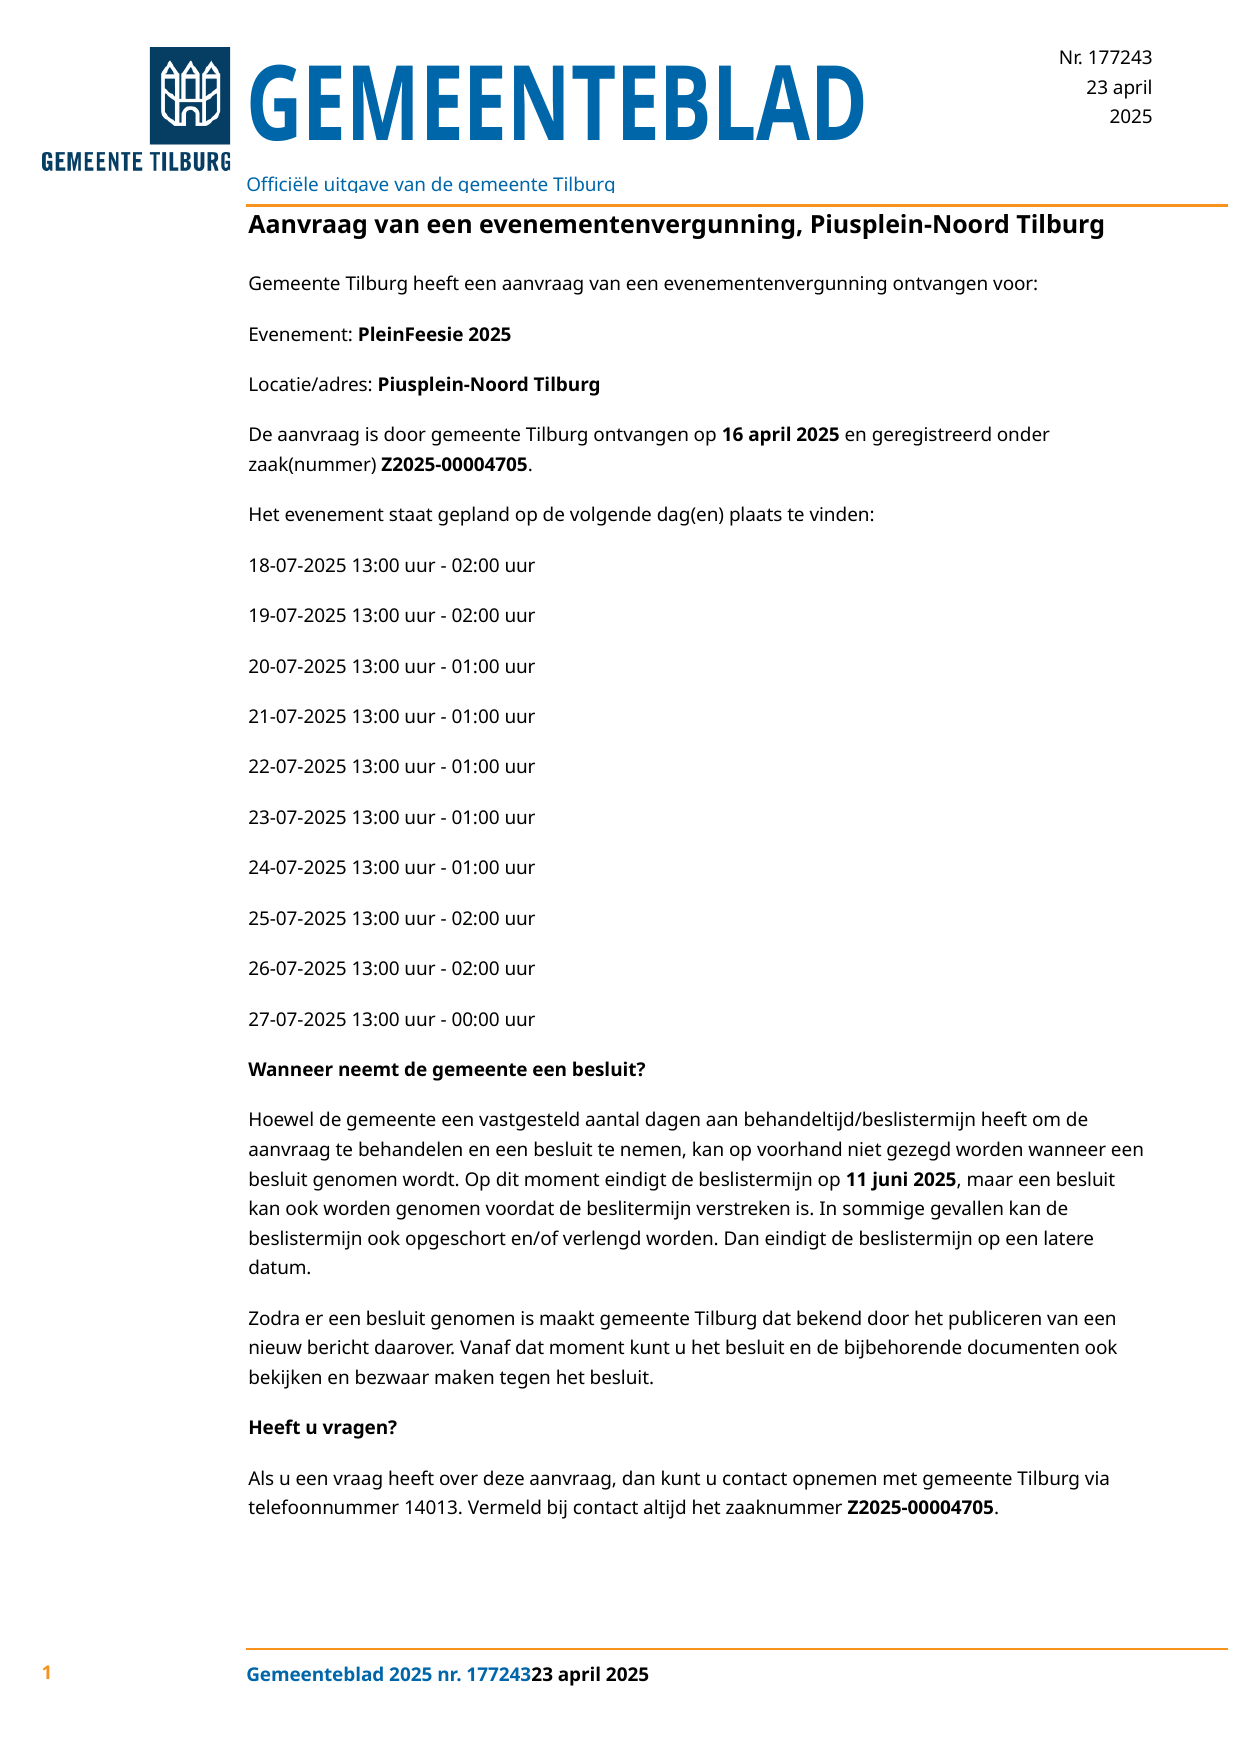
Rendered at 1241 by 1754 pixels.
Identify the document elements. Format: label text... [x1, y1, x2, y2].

text 23-07-2025 13:00 uur - 01:00 uur [248, 804, 1152, 830]
text 22-07-2025 13:00 uur - 01:00 uur [248, 754, 1152, 779]
picture [41, 47, 231, 172]
text De aanvraag is door gemeente Tilburg ontvangen op 16 april 2025 en geregistreerd onder zaak(nummer) Z2025-00004705. [248, 422, 1152, 477]
text 24-07-2025 13:00 uur - 01:00 uur [248, 854, 1152, 880]
text 25-07-2025 13:00 uur - 02:00 uur [248, 905, 1152, 931]
text Evenement: PleinFeesie 2025 [248, 321, 1152, 346]
text 27-07-2025 13:00 uur - 00:00 uur [248, 1006, 1152, 1031]
text Aanvraag van een evenementenvergunning, Piusplein-Noord Tilburg [248, 207, 1152, 241]
text Het evenement staat gepland op de volgende dag(en) plaats te vinden: [248, 502, 1152, 527]
text Gemeente Tilburg heeft een aanvraag van een evenementenvergunning ontvangen voor: [248, 270, 1152, 296]
text 19-07-2025 13:00 uur - 02:00 uur [248, 602, 1152, 628]
text Wanneer neemt de gemeente een besluit? [248, 1056, 1152, 1082]
text Hoewel de gemeente een vastgesteld aantal dagen aan behandeltijd/beslistermijn heeft om de aanvraag te behandelen en een besluit te nemen, kan op voorhand niet gezegd worden wanneer een besluit genomen wordt. Op dit moment eindigt de beslistermijn op 11 juni 2025, maar een besluit kan ook worden genomen voordat de beslitermijn verstreken is. In sommige gevallen kan de beslistermijn ook opgeschort en/of verlengd worden. Dan eindigt de beslistermijn op een latere datum. [248, 1107, 1152, 1280]
text 20-07-2025 13:00 uur - 01:00 uur [248, 653, 1152, 678]
text Locatie/adres: Piusplein-Noord Tilburg [248, 371, 1152, 397]
text 18-07-2025 13:00 uur - 02:00 uur [248, 552, 1152, 578]
text 21-07-2025 13:00 uur - 01:00 uur [248, 703, 1152, 729]
text 26-07-2025 13:00 uur - 02:00 uur [248, 955, 1152, 981]
text Zodra er een besluit genomen is maakt gemeente Tilburg dat bekend door het publiceren van een nieuw bericht daarover. Vanaf dat moment kunt u het besluit en de bijbehorende documenten ook bekijken en bezwaar maken tegen het besluit. [248, 1305, 1152, 1390]
text Heeft u vragen? [248, 1414, 1152, 1440]
text Als u een vraag heeft over deze aanvraag, dan kunt u contact opnemen met gemeente Tilburg via telefoonnummer 14013. Vermeld bij contact altijd het zaaknummer Z2025-00004705. [248, 1465, 1152, 1520]
